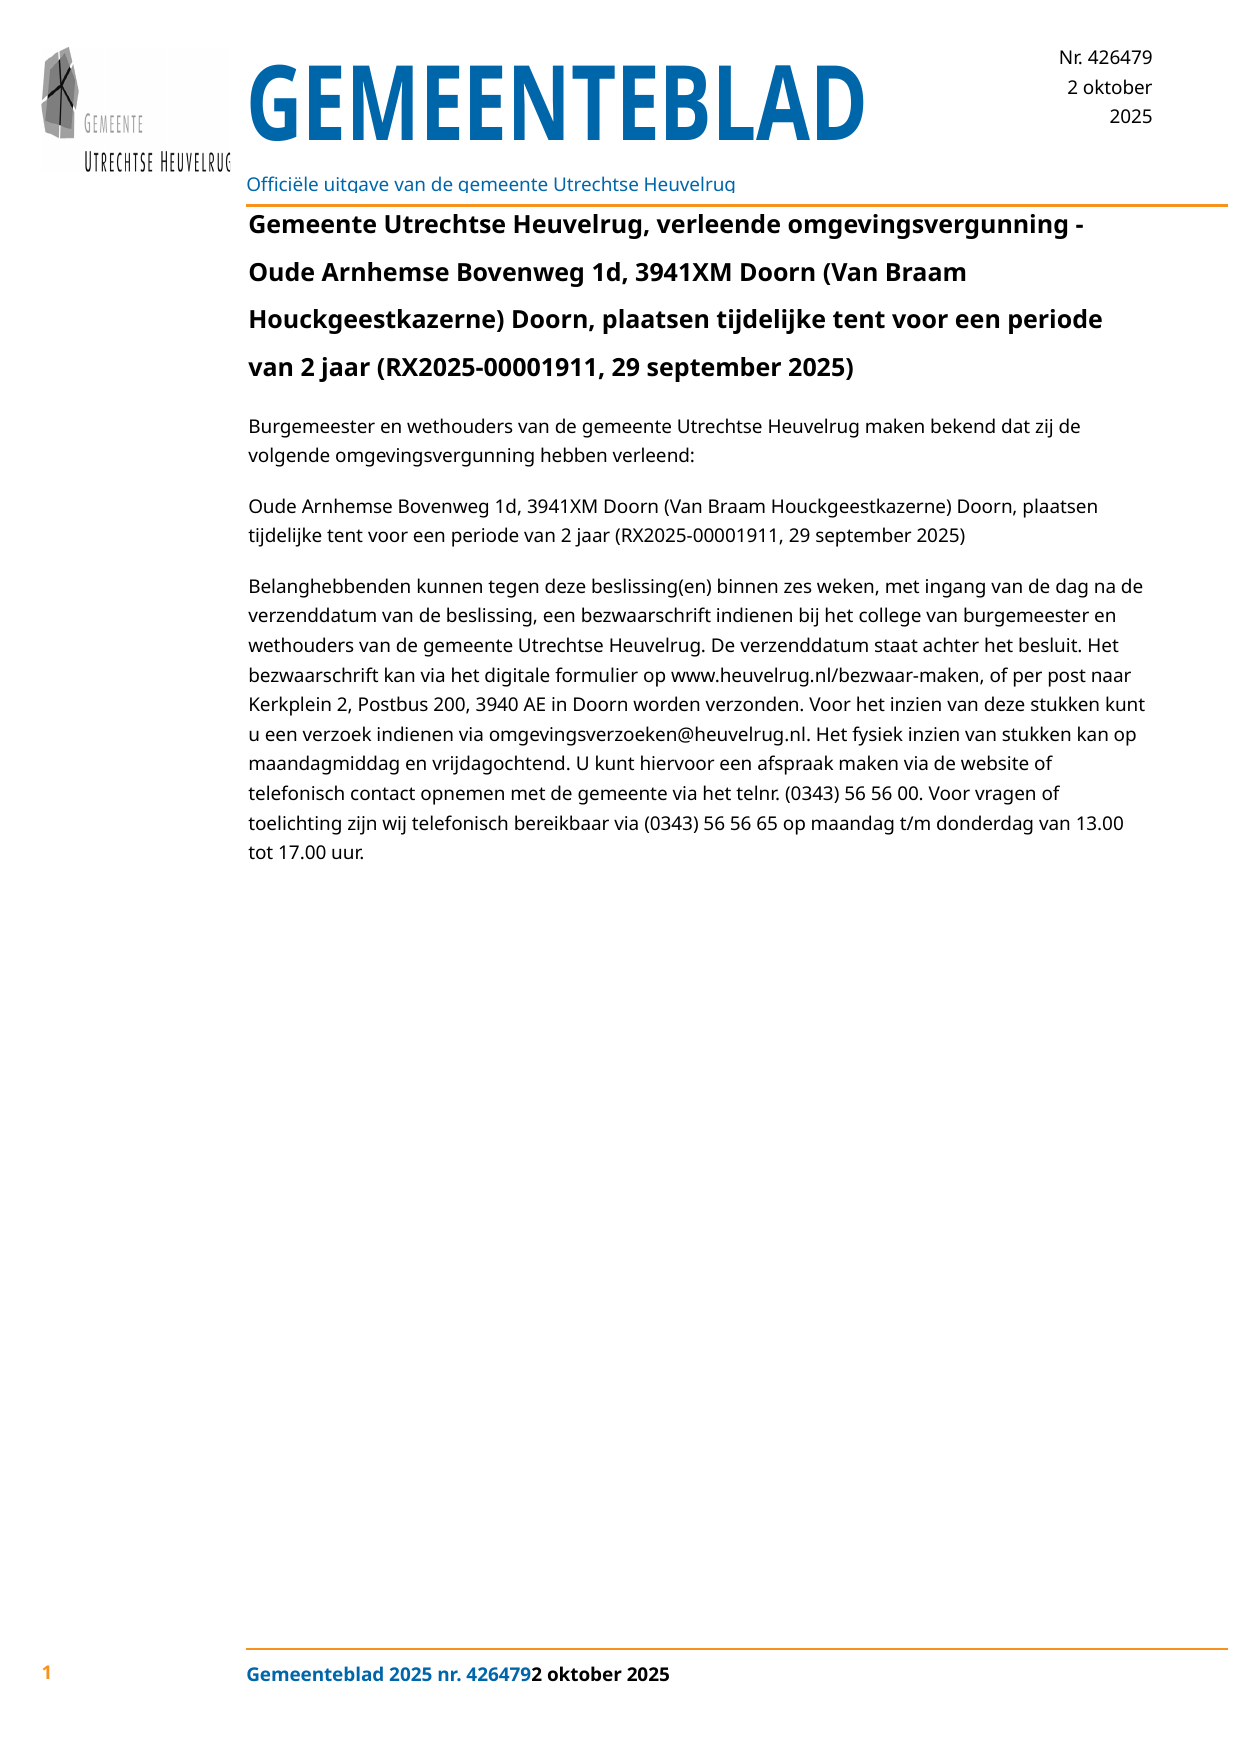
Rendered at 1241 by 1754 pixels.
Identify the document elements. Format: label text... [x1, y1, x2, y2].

text Oude Arnhemse Bovenweg 1d, 3941XM Doorn (Van Braam Houckgeestkazerne) Doorn, plaatsen tijdelijke tent voor een periode van 2 jaar (RX2025-00001911, 29 september 2025) [248, 493, 1152, 548]
text Burgemeester en wethouders van de gemeente Utrechtse Heuvelrug maken bekend dat zij de volgende omgevingsvergunning hebben verleend: [248, 413, 1152, 468]
picture [41, 47, 231, 172]
text Belanghebbenden kunnen tegen deze beslissing(en) binnen zes weken, met ingang van de dag na de verzenddatum van de beslissing, een bezwaarschrift indienen bij het college van burgemeester en wethouders van de gemeente Utrechtse Heuvelrug. De verzenddatum staat achter het besluit. Het bezwaarschrift kan via het digitale formulier op www.heuvelrug.nl/bezwaar-maken, of per post naar Kerkplein 2, Postbus 200, 3940 AE in Doorn worden verzonden. Voor het inzien van deze stukken kunt u een verzoek indienen via omgevingsverzoeken@heuvelrug.nl. Het fysiek inzien van stukken kan op maandagmiddag en vrijdagochtend. U kunt hiervoor een afspraak maken via de website of telefonisch contact opnemen met de gemeente via het telnr. (0343) 56 56 00. Voor vragen of toelichting zijn wij telefonisch bereikbaar via (0343) 56 56 65 op maandag t/m donderdag van 13.00 tot 17.00 uur. [248, 573, 1152, 865]
text Gemeente Utrechtse Heuvelrug, verleende omgevingsvergunning - Oude Arnhemse Bovenweg 1d, 3941XM Doorn (Van Braam Houckgeestkazerne) Doorn, plaatsen tijdelijke tent voor een periode van 2 jaar (RX2025-00001911, 29 september 2025) [248, 207, 1152, 384]
